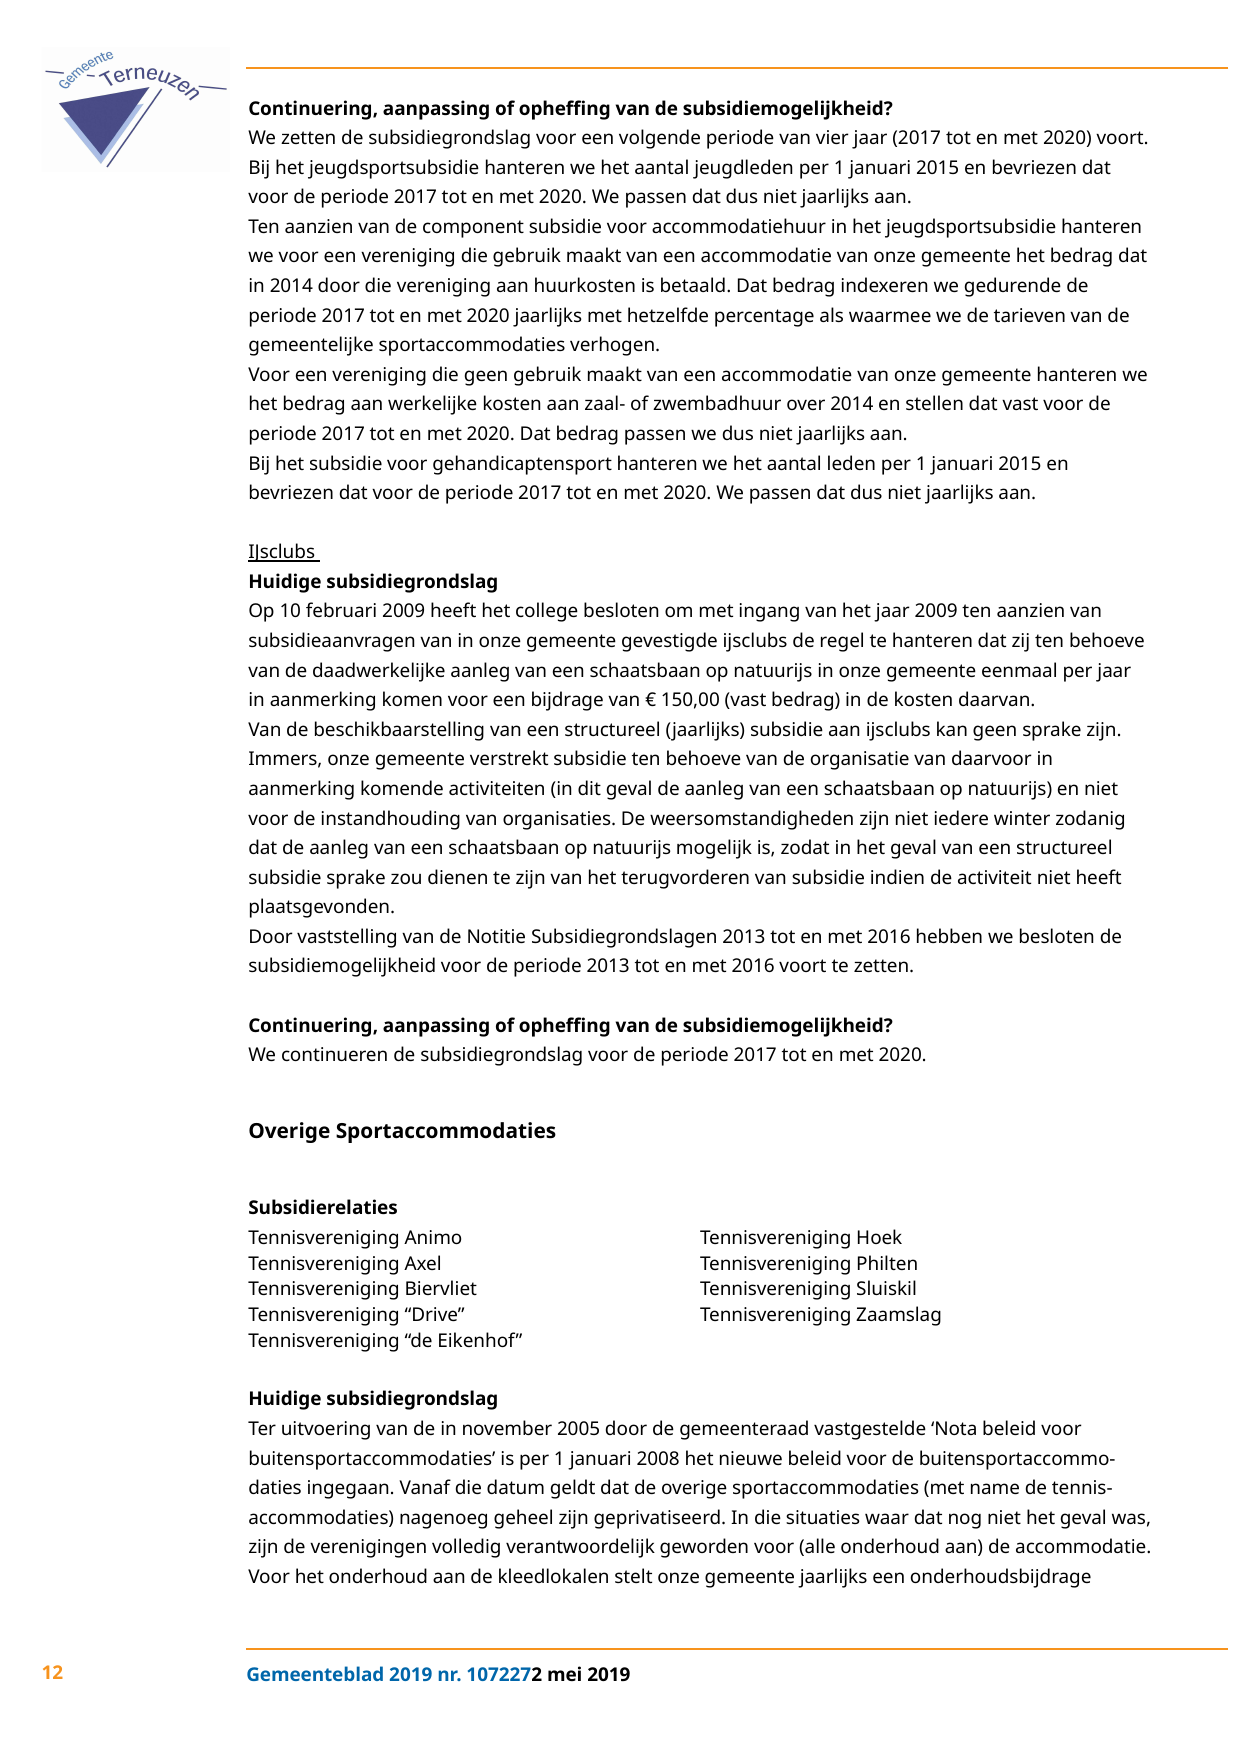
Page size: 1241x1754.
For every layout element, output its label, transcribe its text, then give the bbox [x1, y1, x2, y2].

text Door vaststelling van de Notitie Subsidiegrondslagen 2013 tot en met 2016 hebben we besloten de subsidiemogelijkheid voor de periode 2013 tot en met 2016 voort te zetten. [248, 923, 1152, 978]
text Continuering, aanpassing of opheffing van de subsidiemogelijkheid? [248, 95, 1152, 121]
text We zetten de subsidiegrondslag voor een volgende periode van vier jaar (2017 tot en met 2020) voort. [248, 124, 1152, 150]
text Ten aanzien van de component subsidie voor accommodatiehuur in het jeugdsportsubsidie hanteren we voor een vereniging die gebruik maakt van een accommodatie van onze gemeente het bedrag dat in 2014 door die vereniging aan huurkosten is betaald. Dat bedrag indexeren we gedurende de periode 2017 tot en met 2020 jaarlijks met hetzelfde percentage als waarmee we de tarieven van de gemeentelijke sportaccommodaties verhogen. [248, 213, 1152, 357]
text Huidige subsidiegrondslag [248, 1386, 1152, 1411]
text Ter uitvoering van de in november 2005 door de gemeenteraad vastgestelde ‘Nota beleid voor buitensportaccommodaties’ is per 1 januari 2008 het nieuwe beleid voor de buitensportaccommo-daties ingegaan. Vanaf die datum geldt dat de overige sportaccommodaties (met name de tennis-accommodaties) nagenoeg geheel zijn geprivatiseerd. In die situaties waar dat nog niet het geval was, zijn de verenigingen volledig verantwoordelijk geworden voor (alle onderhoud aan) de accommodatie. Voor het onderhoud aan de kleedlokalen stelt onze gemeente jaarlijks een onderhoudsbijdrage [248, 1415, 1152, 1589]
table_cell Tennisvereniging Axel [248, 1250, 700, 1276]
text Op 10 februari 2009 heeft het college besloten om met ingang van het jaar 2009 ten aanzien van subsidieaanvragen van in onze gemeente gevestigde ijsclubs de regel te hanteren dat zij ten behoeve van de daadwerkelijke aanleg van een schaatsbaan op natuurijs in onze gemeente eenmaal per jaar in aanmerking komen voor een bijdrage van € 150,00 (vast bedrag) in de kosten daarvan. [248, 598, 1152, 712]
text Overige Sportaccommodaties [248, 1117, 1152, 1145]
table_cell Tennisvereniging Biervliet [248, 1276, 700, 1301]
table_cell Tennisvereniging Zaamslag [700, 1301, 1152, 1327]
table_header Tennisvereniging Hoek [700, 1224, 1152, 1250]
table_cell Tennisvereniging Sluiskil [700, 1276, 1152, 1301]
table_cell [700, 1327, 1152, 1353]
text We continueren de subsidiegrondslag voor de periode 2017 tot en met 2020. [248, 1041, 1152, 1067]
text Bij het jeugdsportsubsidie hanteren we het aantal jeugdleden per 1 januari 2015 en bevriezen dat voor de periode 2017 tot en met 2020. We passen dat dus niet jaarlijks aan. [248, 154, 1152, 209]
text IJsclubs [248, 538, 1152, 564]
text Huidige subsidiegrondslag [248, 568, 1152, 594]
text Bij het subsidie voor gehandicaptensport hanteren we het aantal leden per 1 januari 2015 en bevriezen dat voor de periode 2017 tot en met 2020. We passen dat dus niet jaarlijks aan. [248, 450, 1152, 505]
table_cell Tennisvereniging “Drive” [248, 1301, 700, 1327]
table_cell Tennisvereniging Philten [700, 1250, 1152, 1276]
text Subsidierelaties [248, 1194, 1152, 1220]
text Continuering, aanpassing of opheffing van de subsidiemogelijkheid? [248, 1012, 1152, 1038]
table_header Tennisvereniging Animo [248, 1224, 700, 1250]
text Van de beschikbaarstelling van een structureel (jaarlijks) subsidie aan ijsclubs kan geen sprake zijn. Immers, onze gemeente verstrekt subsidie ten behoeve van de organisatie van daarvoor in aanmerking komende activiteiten (in dit geval de aanleg van een schaatsbaan op natuurijs) en niet voor de instandhouding van organisaties. De weersomstandigheden zijn niet iedere winter zodanig dat de aanleg van een schaatsbaan op natuurijs mogelijk is, zodat in het geval van een structureel subsidie sprake zou dienen te zijn van het terugvorderen van subsidie indien de activiteit niet heeft plaatsgevonden. [248, 716, 1152, 919]
text Voor een vereniging die geen gebruik maakt van een accommodatie van onze gemeente hanteren we het bedrag aan werkelijke kosten aan zaal- of zwembadhuur over 2014 en stellen dat vast voor de periode 2017 tot en met 2020. Dat bedrag passen we dus niet jaarlijks aan. [248, 361, 1152, 446]
picture [41, 47, 231, 172]
table_cell Tennisvereniging “de Eikenhof” [248, 1327, 700, 1353]
